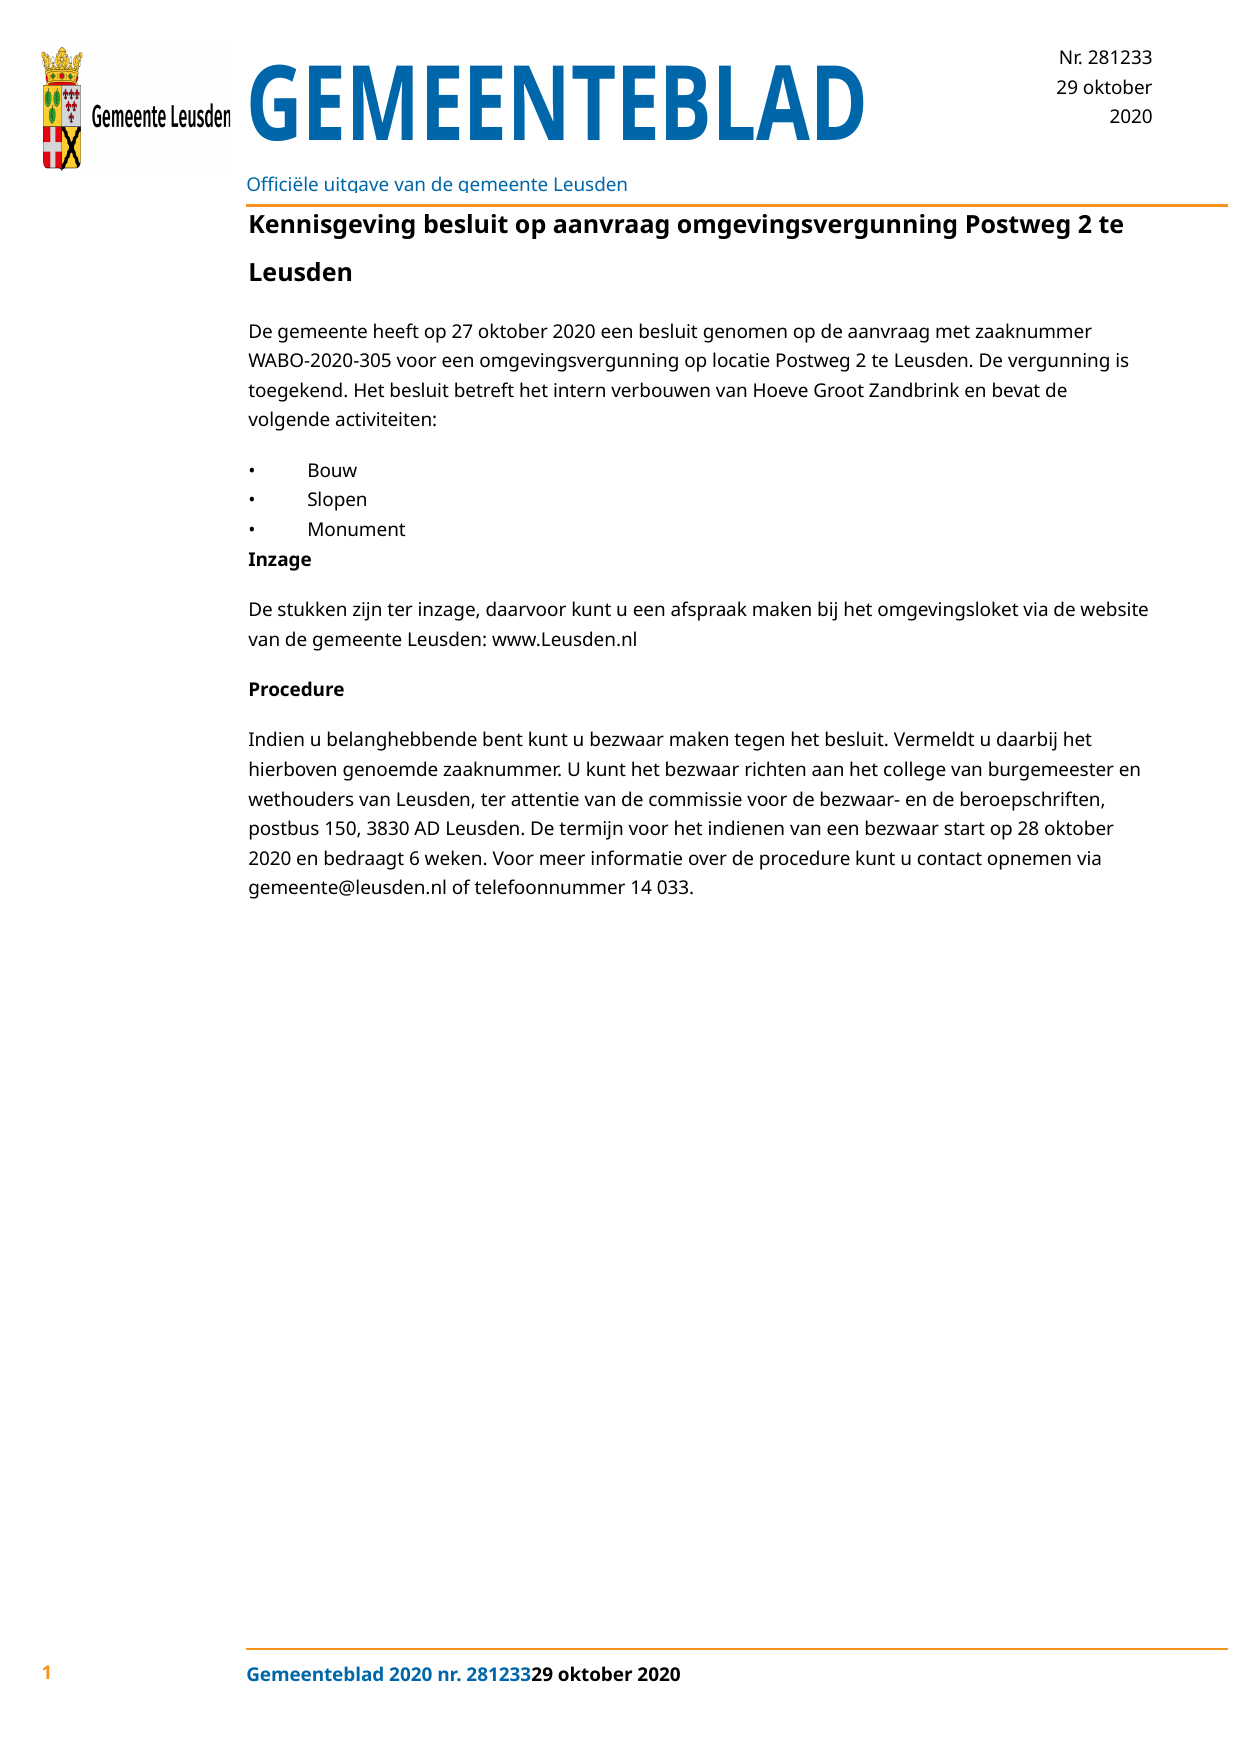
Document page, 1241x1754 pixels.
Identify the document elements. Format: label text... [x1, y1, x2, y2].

text Procedure [248, 676, 1152, 702]
picture [41, 47, 231, 172]
list Bouw [248, 457, 1152, 483]
list Slopen [248, 487, 1152, 512]
text De stukken zijn ter inzage, daarvoor kunt u een afspraak maken bij het omgevingsloket via de website van de gemeente Leusden: www.Leusden.nl [248, 596, 1152, 652]
text Indien u belanghebbende bent kunt u bezwaar maken tegen het besluit. Vermeldt u daarbij het hierboven genoemde zaaknummer. U kunt het bezwaar richten aan het college van burgemeester en wethouders van Leusden, ter attentie van de commissie voor de bezwaar- en de beroepschriften, postbus 150, 3830 AD Leusden. De termijn voor het indienen van een bezwaar start op 28 oktober 2020 en bedraagt 6 weken. Voor meer informatie over de procedure kunt u contact opnemen via gemeente@leusden.nl of telefoonnummer 14 033. [248, 727, 1152, 900]
text De gemeente heeft op 27 oktober 2020 een besluit genomen op de aanvraag met zaaknummer WABO-2020-305 voor een omgevingsvergunning op locatie Postweg 2 te Leusden. De vergunning is toegekend. Het besluit betreft het intern verbouwen van Hoeve Groot Zandbrink en bevat de volgende activiteiten: [248, 318, 1152, 432]
text Kennisgeving besluit op aanvraag omgevingsvergunning Postweg 2 te Leusden [248, 207, 1152, 288]
list Monument [248, 516, 1152, 542]
text Inzage [248, 546, 1152, 572]
